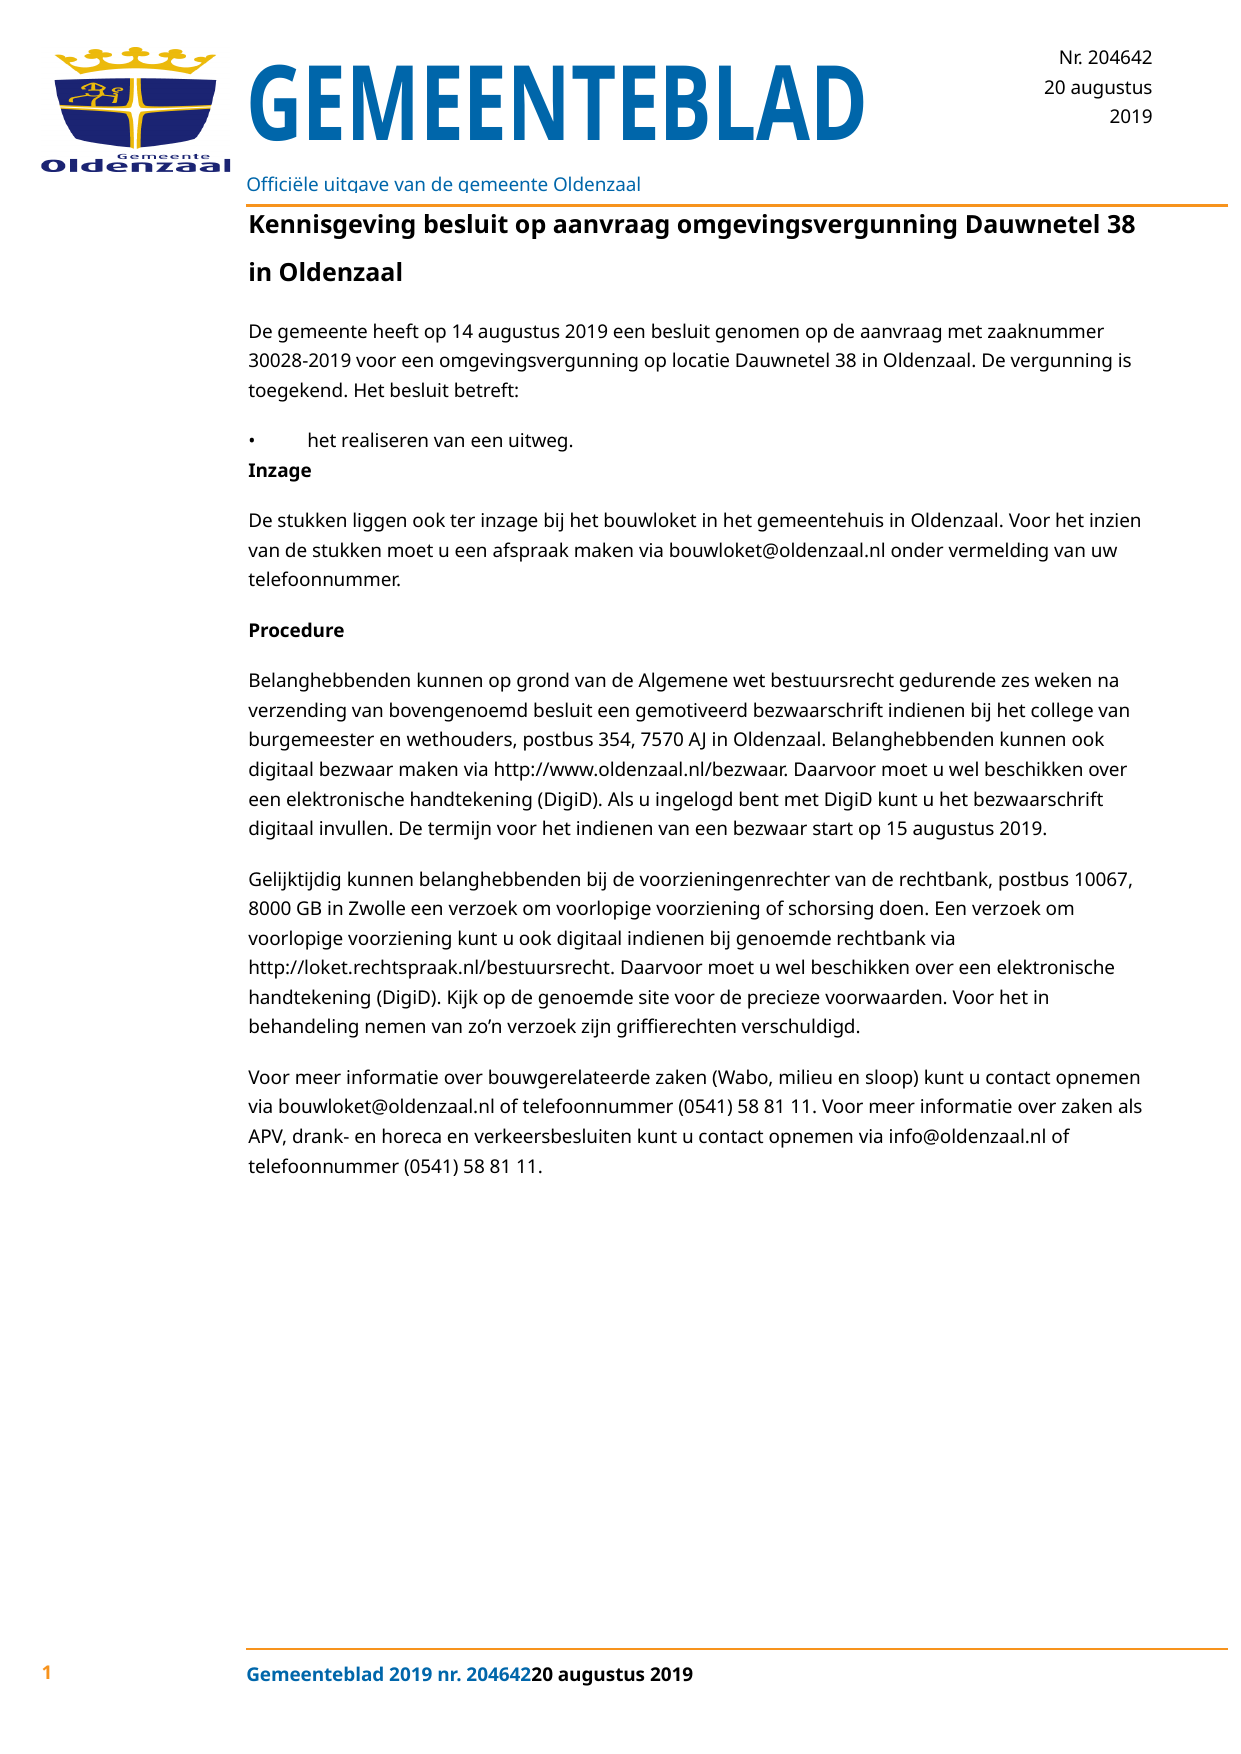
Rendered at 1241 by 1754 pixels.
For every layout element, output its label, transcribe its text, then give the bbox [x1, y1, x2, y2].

text De stukken liggen ook ter inzage bij het bouwloket in het gemeentehuis in Oldenzaal. Voor het inzien van de stukken moet u een afspraak maken via bouwloket@oldenzaal.nl onder vermelding van uw telefoonnummer. [248, 507, 1152, 592]
text Belanghebbenden kunnen op grond van de Algemene wet bestuursrecht gedurende zes weken na verzending van bovengenoemd besluit een gemotiveerd bezwaarschrift indienen bij het college van burgemeester en wethouders, postbus 354, 7570 AJ in Oldenzaal. Belanghebbenden kunnen ook digitaal bezwaar maken via http://www.oldenzaal.nl/bezwaar. Daarvoor moet u wel beschikken over een elektronische handtekening (DigiD). Als u ingelogd bent met DigiD kunt u het bezwaarschrift digitaal invullen. De termijn voor het indienen van een bezwaar start op 15 augustus 2019. [248, 667, 1152, 841]
text Gelijktijdig kunnen belanghebbenden bij de voorzieningenrechter van de rechtbank, postbus 10067, 8000 GB in Zwolle een verzoek om voorlopige voorziening of schorsing doen. Een verzoek om voorlopige voorziening kunt u ook digitaal indienen bij genoemde rechtbank via http://loket.rechtspraak.nl/bestuursrecht. Daarvoor moet u wel beschikken over een elektronische handtekening (DigiD). Kijk op de genoemde site voor de precieze voorwaarden. Voor het in behandeling nemen van zo’n verzoek zijn griffierechten verschuldigd. [248, 866, 1152, 1039]
text De gemeente heeft op 14 augustus 2019 een besluit genomen op de aanvraag met zaaknummer 30028-2019 voor een omgevingsvergunning op locatie Dauwnetel 38 in Oldenzaal. De vergunning is toegekend. Het besluit betreft: [248, 318, 1152, 403]
text Procedure [248, 617, 1152, 643]
text Kennisgeving besluit op aanvraag omgevingsvergunning Dauwnetel 38 in Oldenzaal [248, 207, 1152, 288]
list het realiseren van een uitweg. [248, 427, 1152, 453]
picture [41, 47, 231, 172]
text Inzage [248, 457, 1152, 483]
text Voor meer informatie over bouwgerelateerde zaken (Wabo, milieu en sloop) kunt u contact opnemen via bouwloket@oldenzaal.nl of telefoonnummer (0541) 58 81 11. Voor meer informatie over zaken als APV, drank- en horeca en verkeersbesluiten kunt u contact opnemen via info@oldenzaal.nl of telefoonnummer (0541) 58 81 11. [248, 1064, 1152, 1179]
